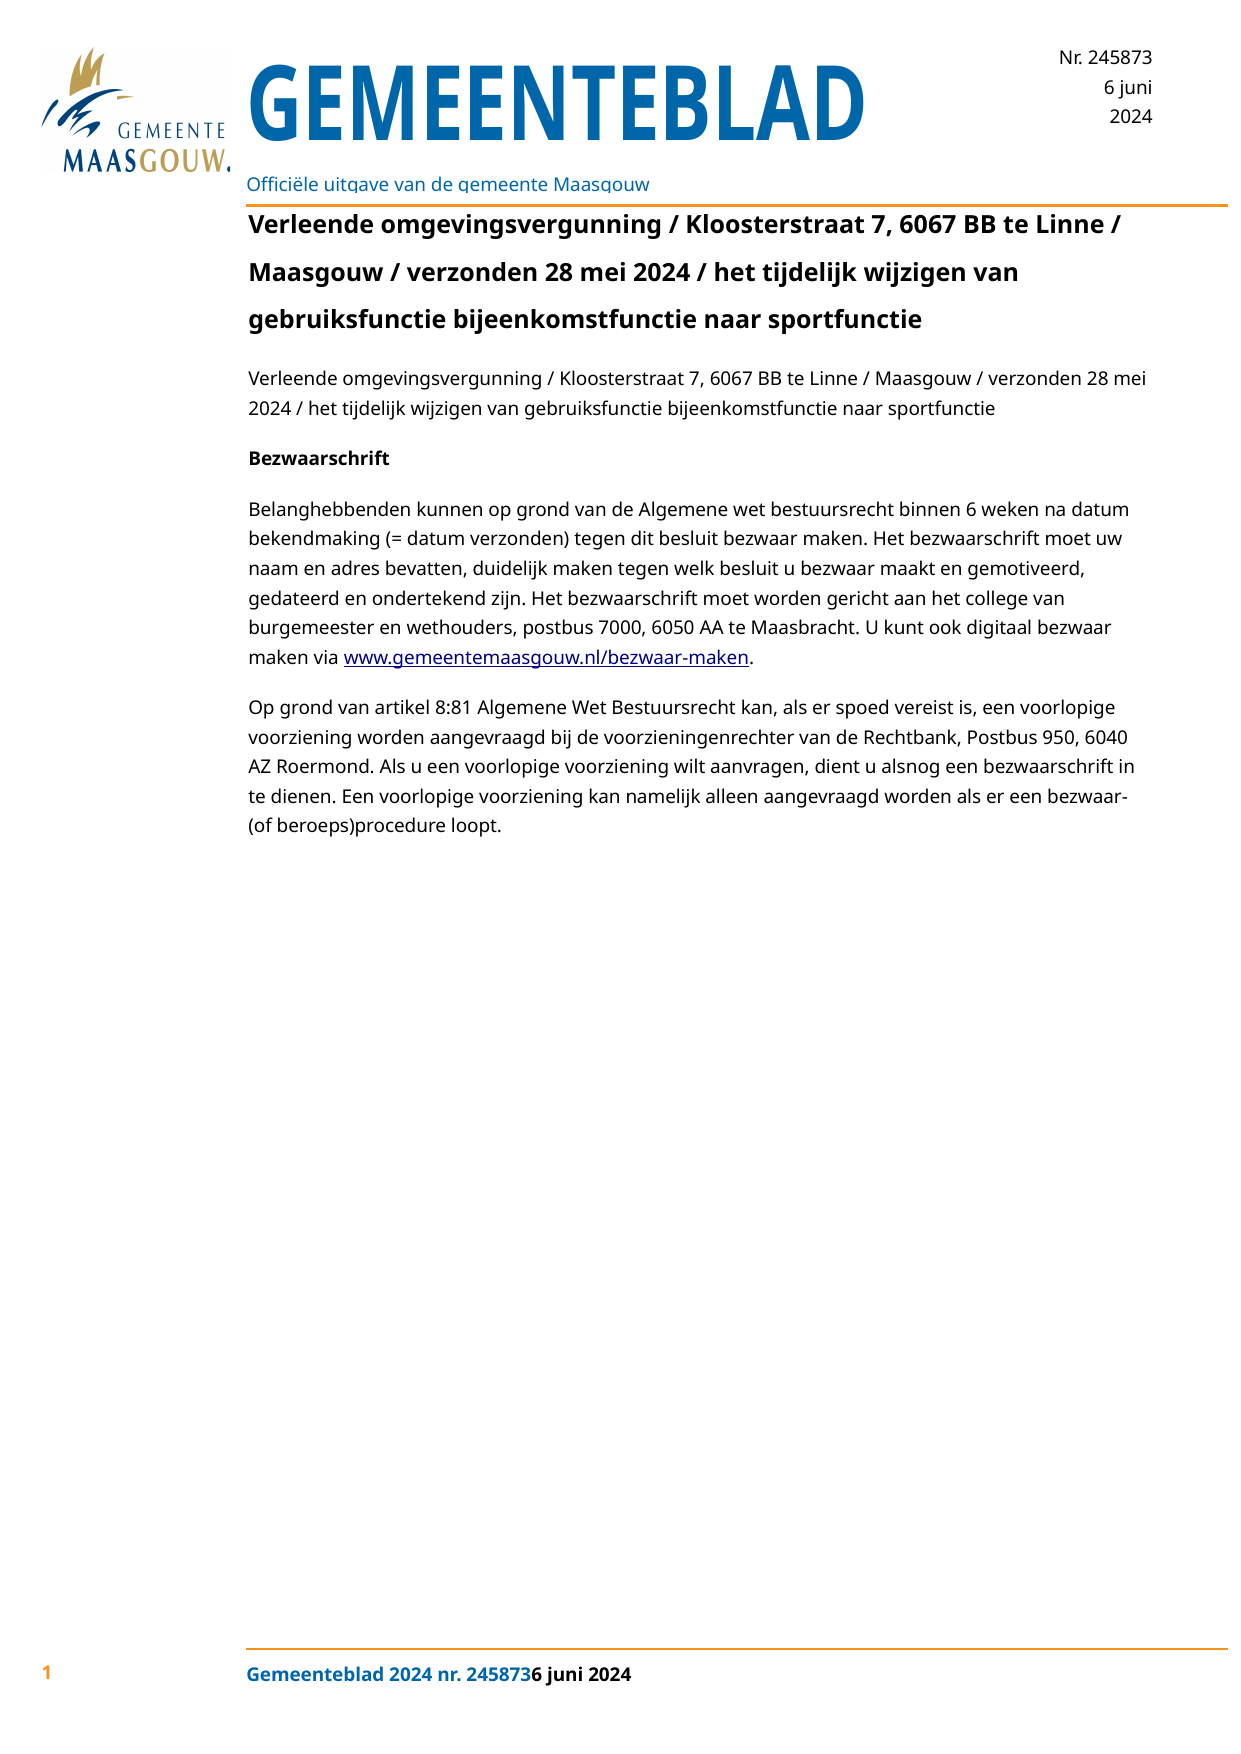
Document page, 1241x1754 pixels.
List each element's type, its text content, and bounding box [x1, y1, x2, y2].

text Belanghebbenden kunnen op grond van de Algemene wet bestuursrecht binnen 6 weken na datum bekendmaking (= datum verzonden) tegen dit besluit bezwaar maken. Het bezwaarschrift moet uw naam en adres bevatten, duidelijk maken tegen welk besluit u bezwaar maakt en gemotiveerd, gedateerd en ondertekend zijn. Het bezwaarschrift moet worden gericht aan het college van burgemeester en wethouders, postbus 7000, 6050 AA te Maasbracht. U kunt ook digitaal bezwaar maken via www.gemeentemaasgouw.nl/bezwaar-maken. [248, 496, 1152, 669]
text Bezwaarschrift [248, 446, 1152, 471]
text Verleende omgevingsvergunning / Kloosterstraat 7, 6067 BB te Linne / Maasgouw / verzonden 28 mei 2024 / het tijdelijk wijzigen van gebruiksfunctie bijeenkomstfunctie naar sportfunctie [248, 207, 1152, 336]
text Op grond van artikel 8:81 Algemene Wet Bestuursrecht kan, als er spoed vereist is, een voorlopige voorziening worden aangevraagd bij de voorzieningenrechter van de Rechtbank, Postbus 950, 6040 AZ Roermond. Als u een voorlopige voorziening wilt aanvragen, dient u alsnog een bezwaarschrift in te dienen. Een voorlopige voorziening kan namelijk alleen aangevraagd worden als er een bezwaar- (of beroeps)procedure loopt. [248, 694, 1152, 838]
text Verleende omgevingsvergunning / Kloosterstraat 7, 6067 BB te Linne / Maasgouw / verzonden 28 mei 2024 / het tijdelijk wijzigen van gebruiksfunctie bijeenkomstfunctie naar sportfunctie [248, 366, 1152, 421]
picture [41, 47, 231, 172]
